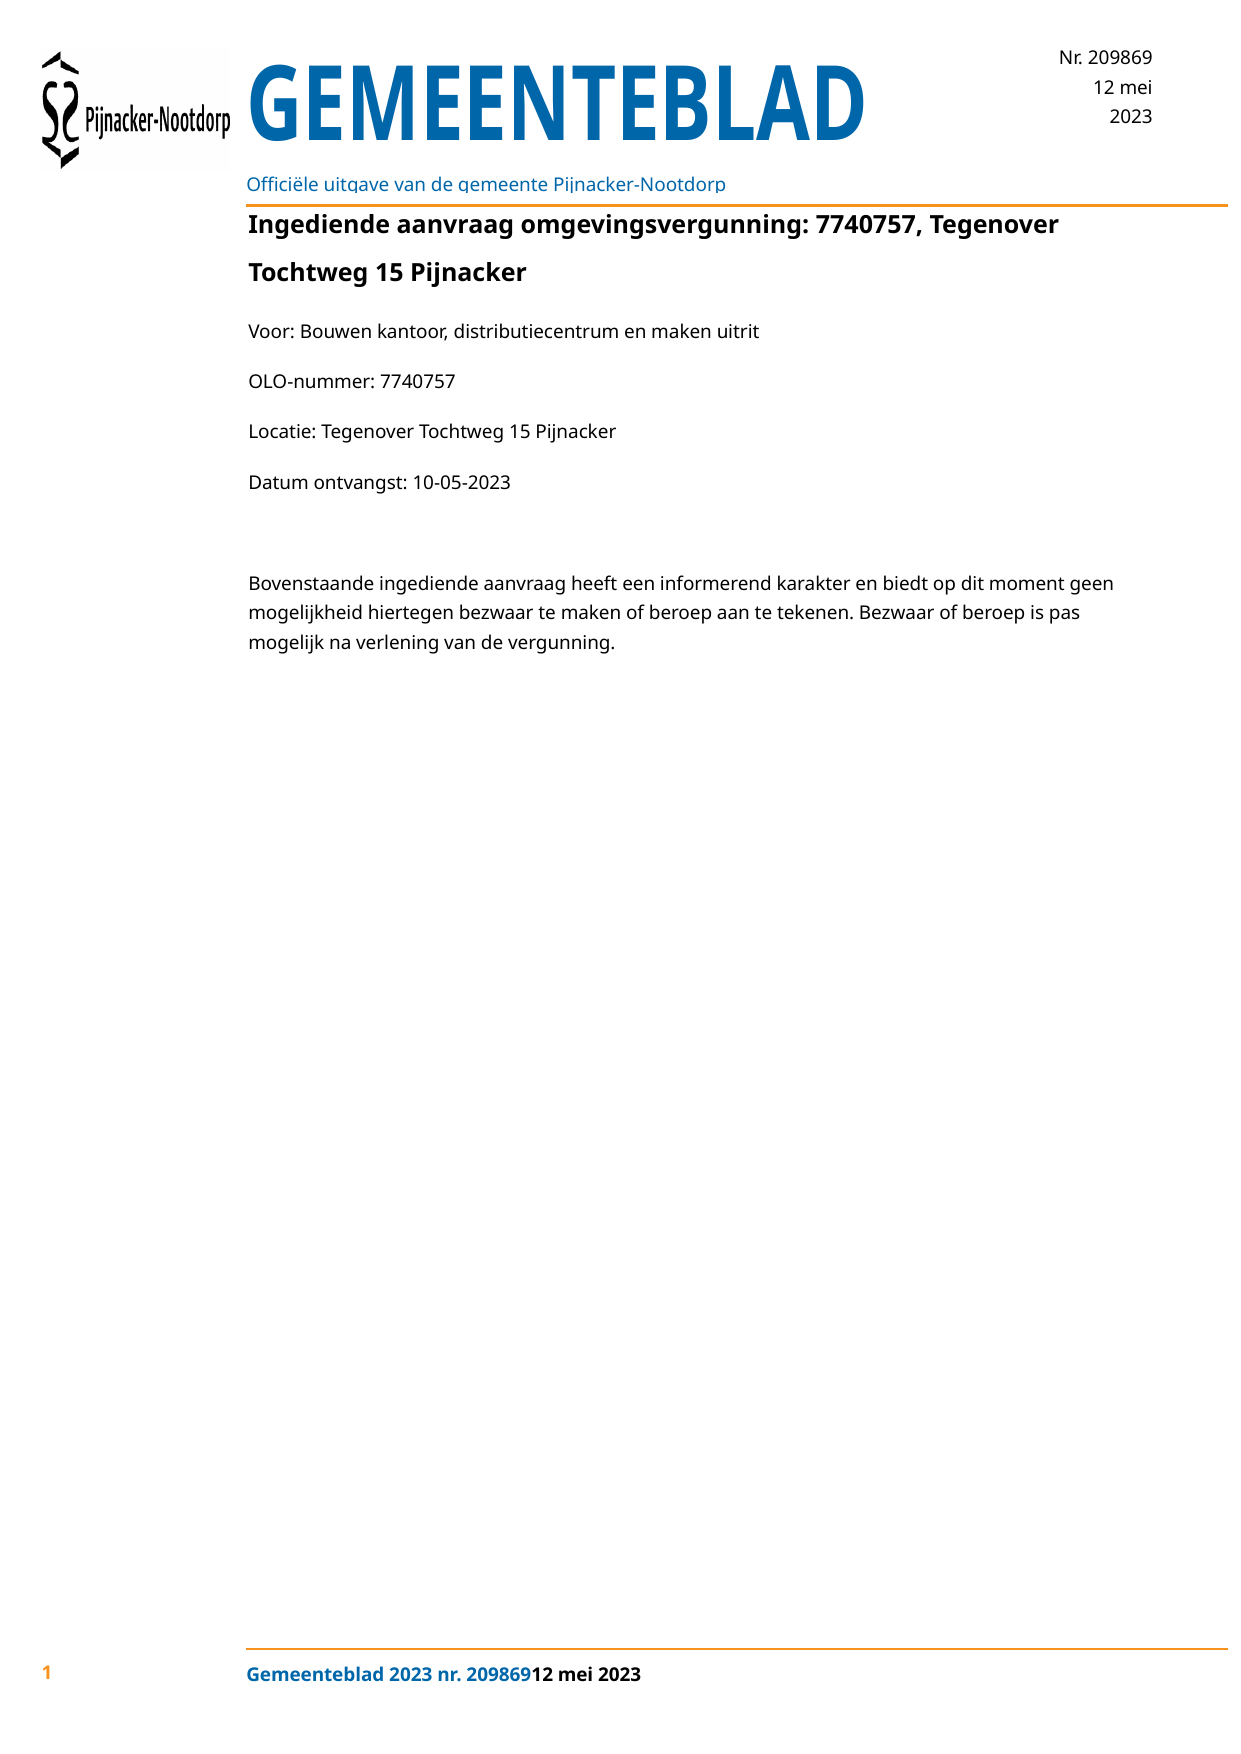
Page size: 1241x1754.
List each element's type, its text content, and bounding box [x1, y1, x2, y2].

text Locatie: Tegenover Tochtweg 15 Pijnacker [248, 419, 1152, 444]
text Voor: Bouwen kantoor, distributiecentrum en maken uitrit [248, 318, 1152, 344]
picture [41, 47, 231, 172]
text Datum ontvangst: 10-05-2023 [248, 469, 1152, 495]
text Bovenstaande ingediende aanvraag heeft een informerend karakter en biedt op dit moment geen mogelijkheid hiertegen bezwaar te maken of beroep aan te tekenen. Bezwaar of beroep is pas mogelijk na verlening van de vergunning. [248, 570, 1152, 655]
text OLO-nummer: 7740757 [248, 368, 1152, 394]
text Ingediende aanvraag omgevingsvergunning: 7740757, Tegenover Tochtweg 15 Pijnacker [248, 207, 1152, 288]
